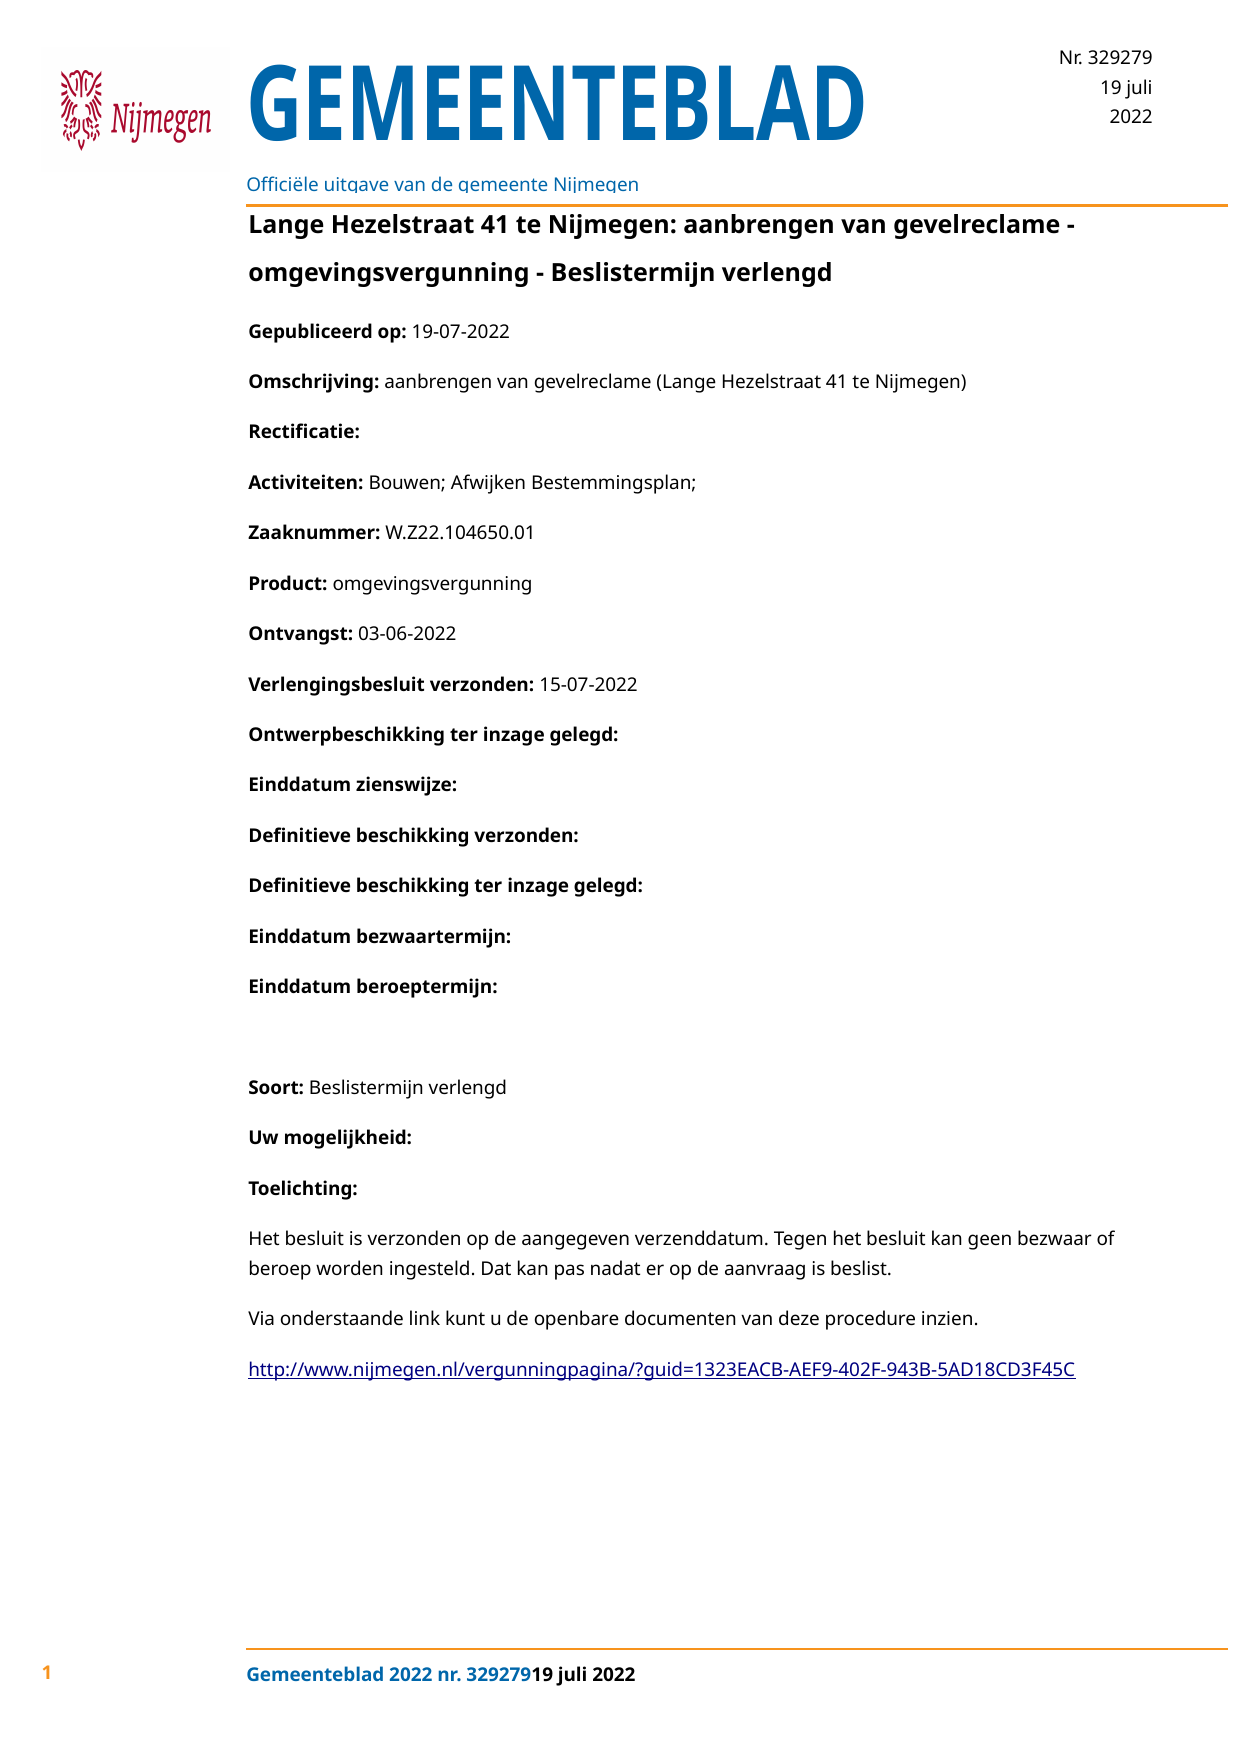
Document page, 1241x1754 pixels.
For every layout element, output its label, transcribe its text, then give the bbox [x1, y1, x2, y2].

text Rectificatie: [248, 419, 1152, 444]
text Definitieve beschikking verzonden: [248, 822, 1152, 848]
text Activiteiten: Bouwen; Afwijken Bestemmingsplan; [248, 469, 1152, 495]
text Het besluit is verzonden op de aangegeven verzenddatum. Tegen het besluit kan geen bezwaar of beroep worden ingesteld. Dat kan pas nadat er op de aanvraag is beslist. [248, 1225, 1152, 1281]
text Einddatum beroeptermijn: [248, 973, 1152, 999]
text Via onderstaande link kunt u de openbare documenten van deze procedure inzien. [248, 1305, 1152, 1331]
text Definitieve beschikking ter inzage gelegd: [248, 872, 1152, 898]
text Lange Hezelstraat 41 te Nijmegen: aanbrengen van gevelreclame - omgevingsvergunning - Beslistermijn verlengd [248, 207, 1152, 288]
text Product: omgevingsvergunning [248, 570, 1152, 596]
text Einddatum bezwaartermijn: [248, 923, 1152, 949]
text http://www.nijmegen.nl/vergunningpagina/?guid=1323EACB-AEF9-402F-943B-5AD18CD3F45C [248, 1356, 1152, 1382]
text Gepubliceerd op: 19-07-2022 [248, 318, 1152, 344]
text Toelichting: [248, 1175, 1152, 1201]
text Uw mogelijkheid: [248, 1124, 1152, 1150]
text Omschrijving: aanbrengen van gevelreclame (Lange Hezelstraat 41 te Nijmegen) [248, 368, 1152, 394]
text Ontvangst: 03-06-2022 [248, 620, 1152, 646]
text Zaaknummer: W.Z22.104650.01 [248, 519, 1152, 545]
text Ontwerpbeschikking ter inzage gelegd: [248, 721, 1152, 747]
text Verlengingsbesluit verzonden: 15-07-2022 [248, 671, 1152, 697]
text Einddatum zienswijze: [248, 772, 1152, 797]
picture [41, 47, 231, 172]
text Soort: Beslistermijn verlengd [248, 1074, 1152, 1100]
